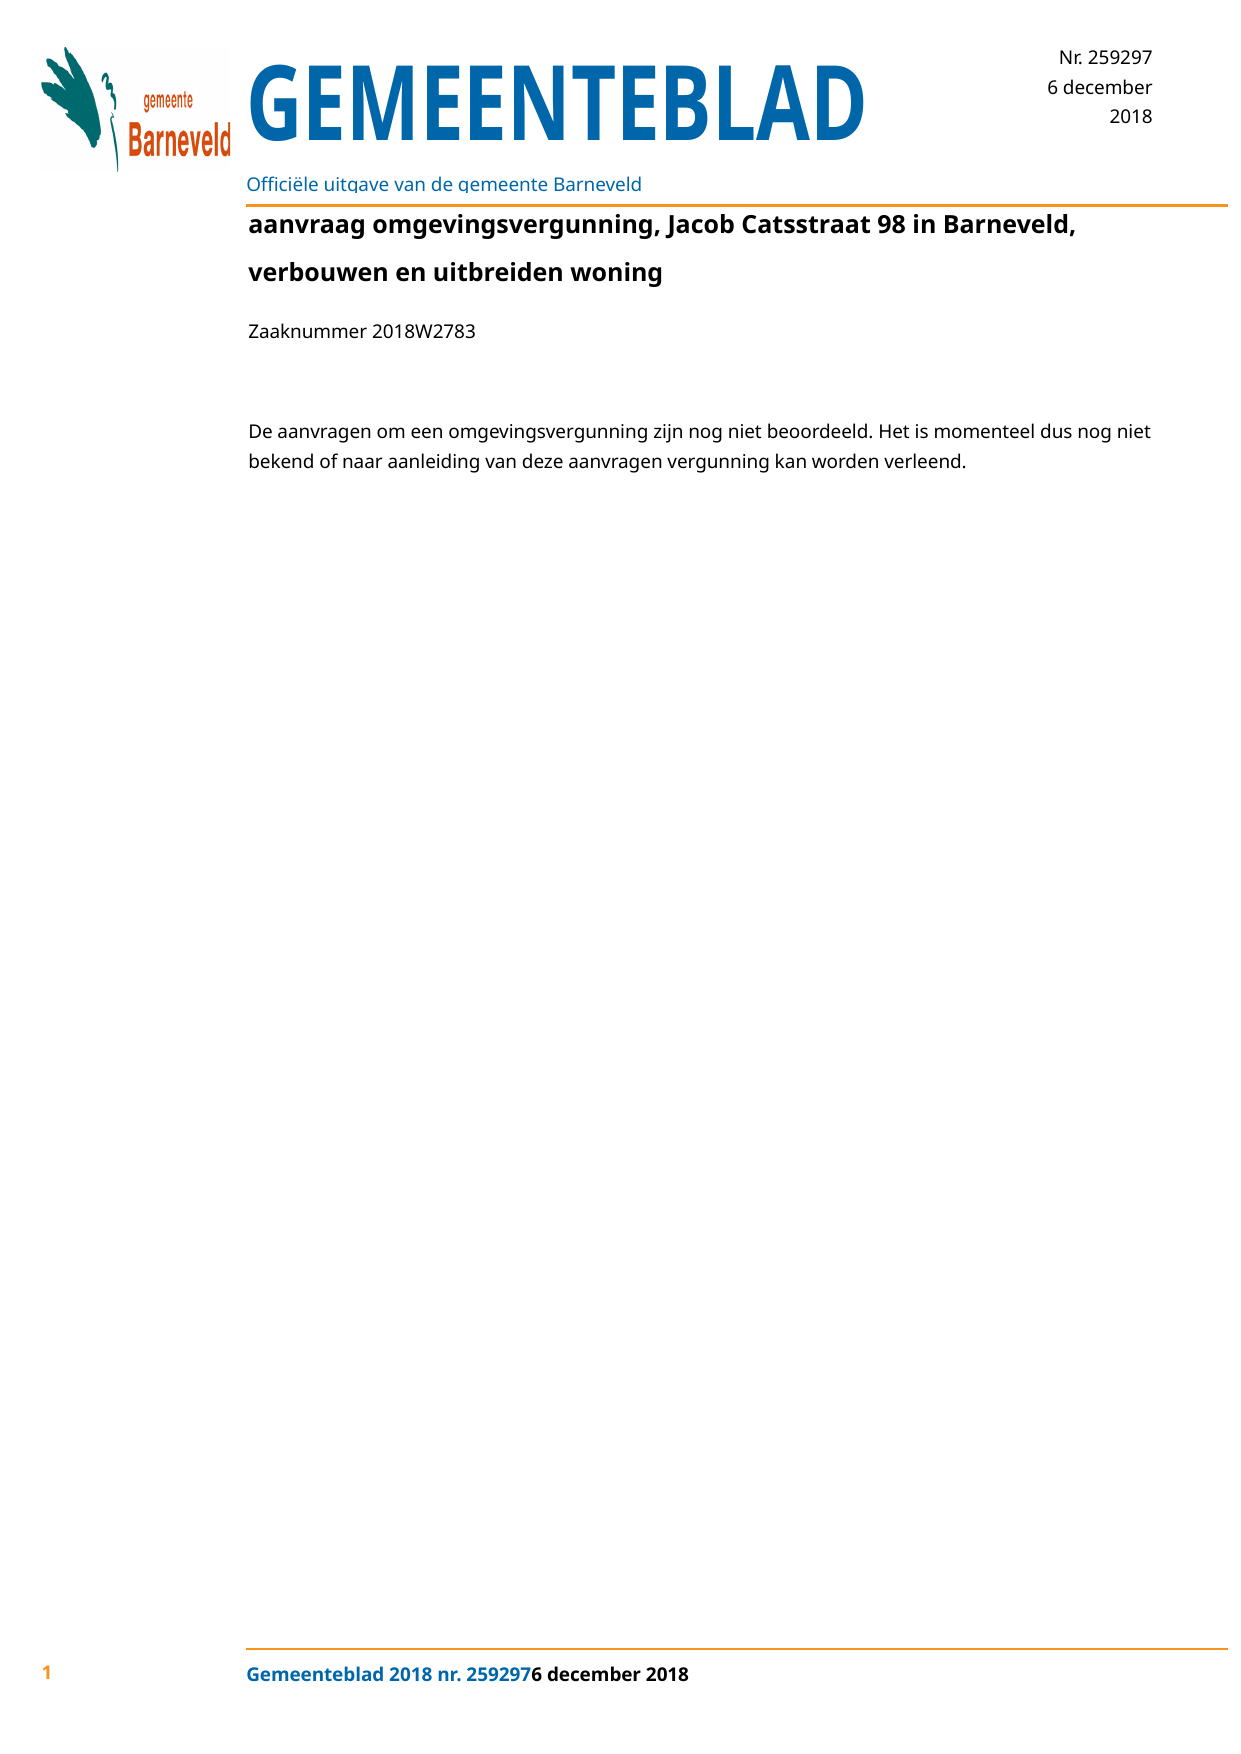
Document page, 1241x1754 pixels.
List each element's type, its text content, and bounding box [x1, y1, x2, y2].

text aanvraag omgevingsvergunning, Jacob Catsstraat 98 in Barneveld, verbouwen en uitbreiden woning [248, 207, 1152, 288]
text De aanvragen om een omgevingsvergunning zijn nog niet beoordeeld. Het is momenteel dus nog niet bekend of naar aanleiding van deze aanvragen vergunning kan worden verleend. [248, 419, 1152, 474]
text Zaaknummer 2018W2783 [248, 318, 1152, 344]
picture [41, 47, 231, 172]
